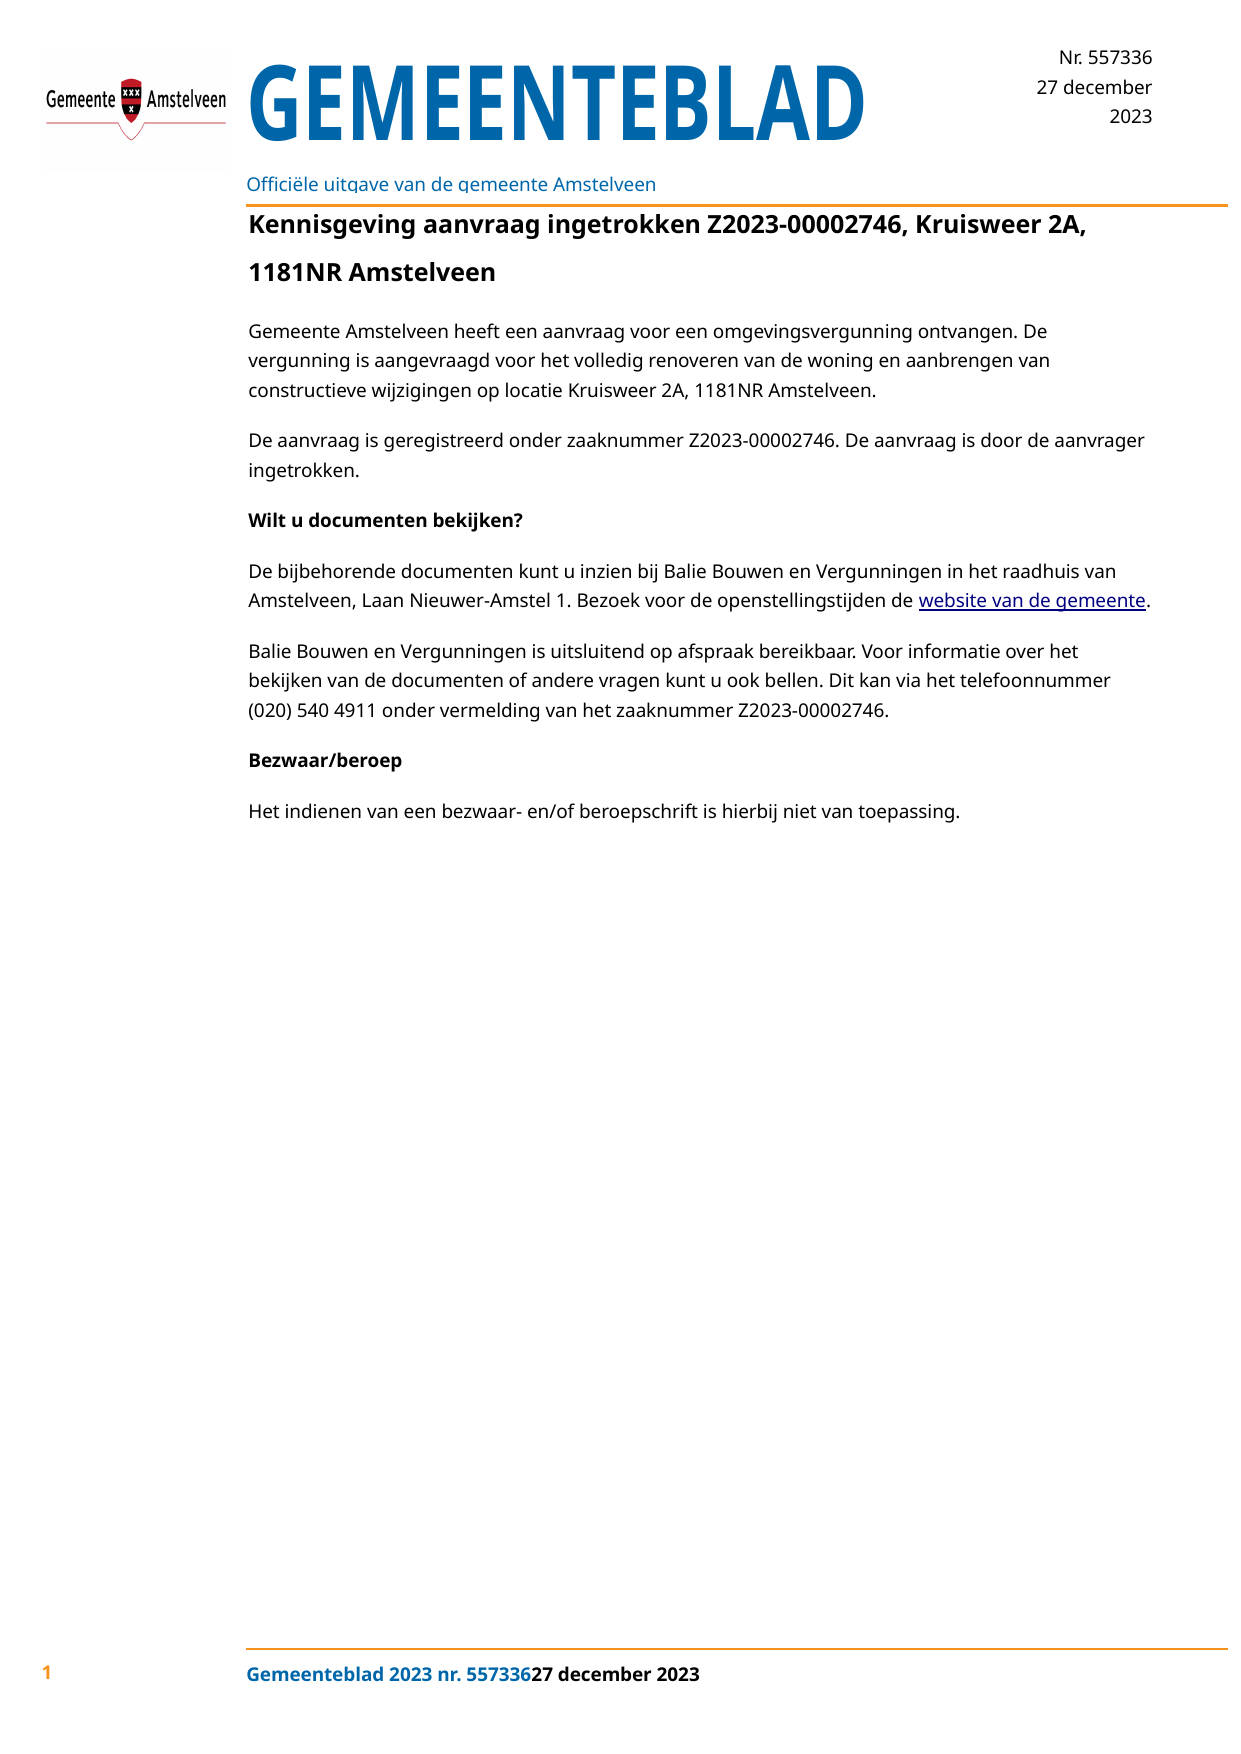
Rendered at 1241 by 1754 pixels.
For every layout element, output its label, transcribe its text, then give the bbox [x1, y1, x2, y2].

text De aanvraag is geregistreerd onder zaaknummer Z2023-00002746. De aanvraag is door de aanvrager ingetrokken. [248, 427, 1152, 483]
text Gemeente Amstelveen heeft een aanvraag voor een omgevingsvergunning ontvangen. De vergunning is aangevraagd voor het volledig renoveren van de woning en aanbrengen van constructieve wijzigingen op locatie Kruisweer 2A, 1181NR Amstelveen. [248, 318, 1152, 403]
text De bijbehorende documenten kunt u inzien bij Balie Bouwen en Vergunningen in het raadhuis van Amstelveen, Laan Nieuwer-Amstel 1. Bezoek voor de openstellingstijden de website van de gemeente. [248, 558, 1152, 613]
picture [41, 47, 231, 172]
text Het indienen van een bezwaar- en/of beroepschrift is hierbij niet van toepassing. [248, 798, 1152, 824]
text Bezwaar/beroep [248, 747, 1152, 773]
text Wilt u documenten bekijken? [248, 507, 1152, 533]
text Kennisgeving aanvraag ingetrokken Z2023-00002746, Kruisweer 2A, 1181NR Amstelveen [248, 207, 1152, 288]
text Balie Bouwen en Vergunningen is uitsluitend op afspraak bereikbaar. Voor informatie over het bekijken van de documenten of andere vragen kunt u ook bellen. Dit kan via het telefoonnummer (020) 540 4911 onder vermelding van het zaaknummer Z2023-00002746. [248, 638, 1152, 723]
